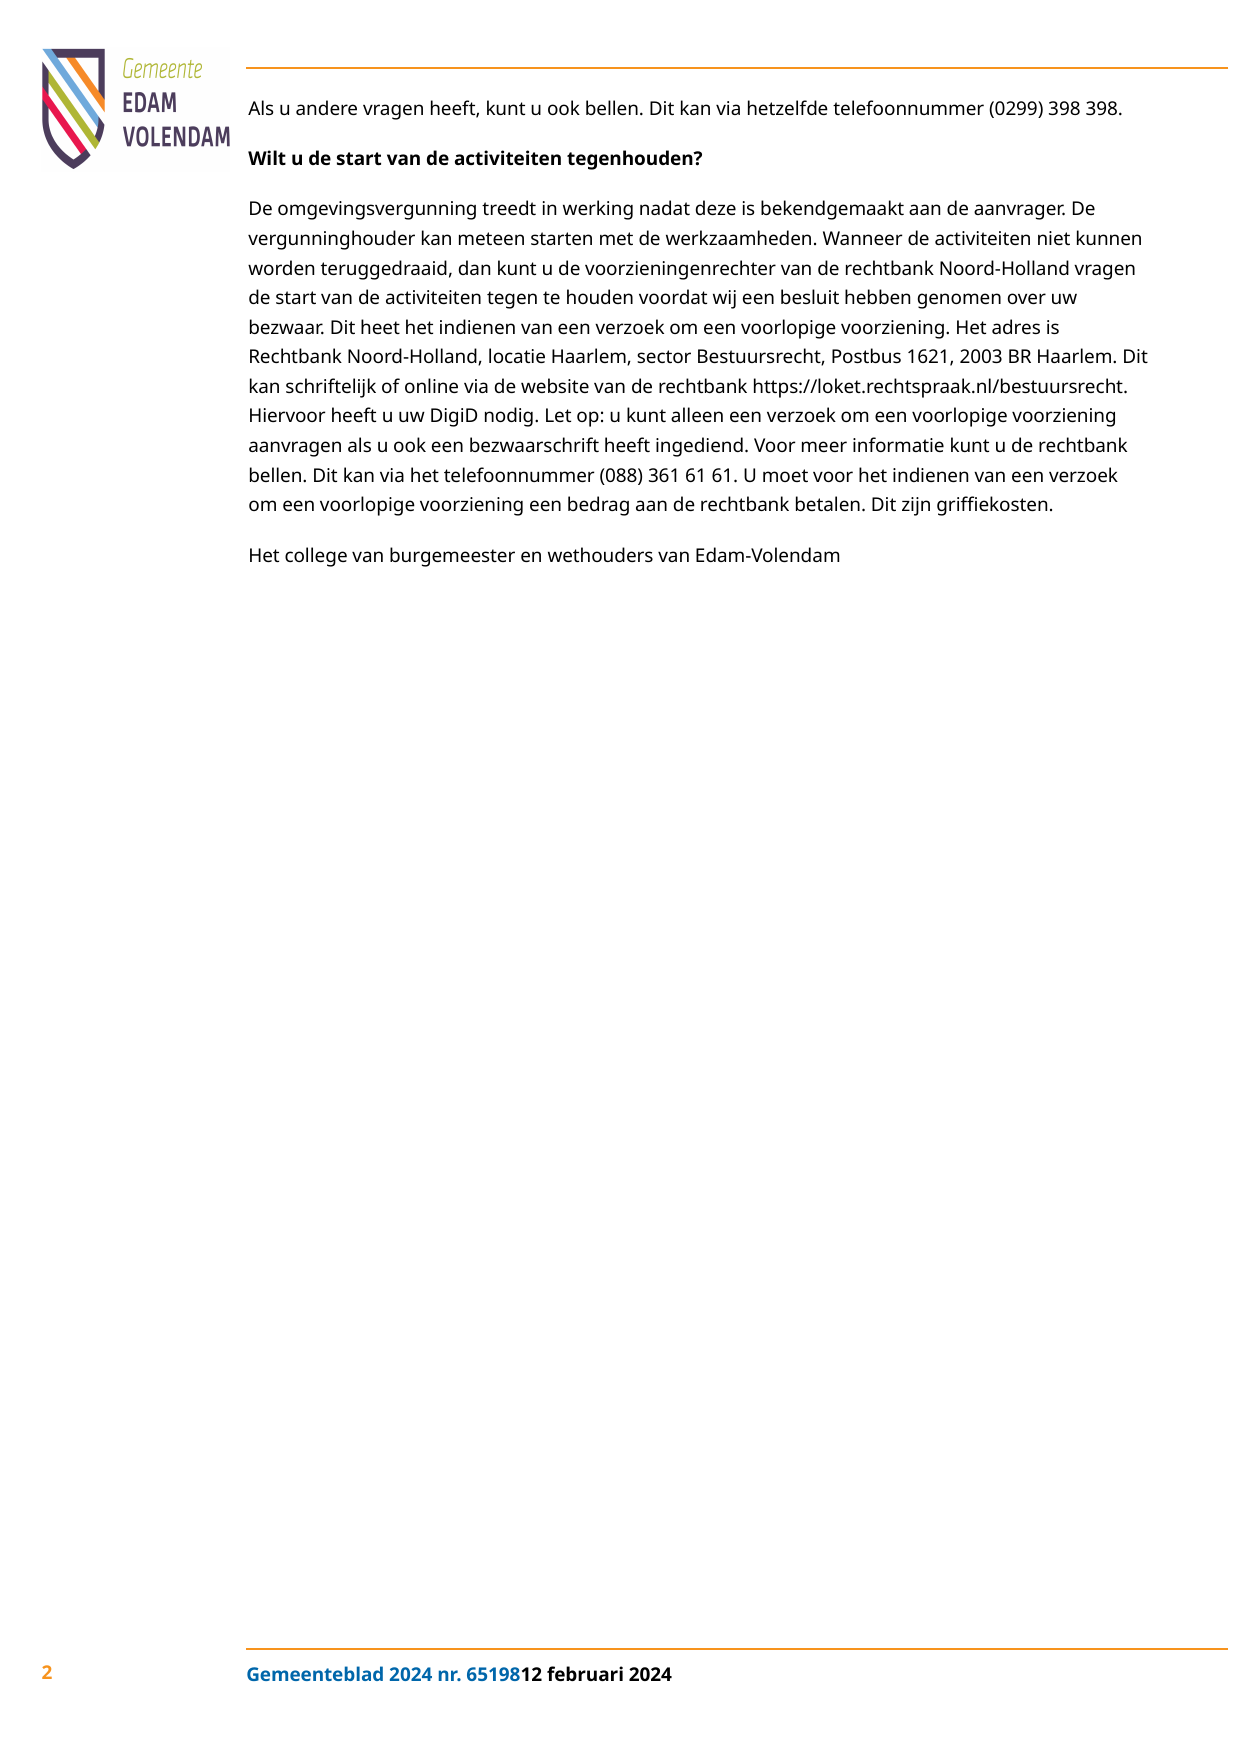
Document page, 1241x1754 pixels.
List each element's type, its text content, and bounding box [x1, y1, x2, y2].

picture [41, 47, 231, 172]
text Wilt u de start van de activiteiten tegenhouden? [248, 145, 1152, 171]
text Als u andere vragen heeft, kunt u ook bellen. Dit kan via hetzelfde telefoonnummer (0299) 398 398. [248, 95, 1152, 121]
text Het college van burgemeester en wethouders van Edam-Volendam [248, 542, 1152, 568]
text De omgevingsvergunning treedt in werking nadat deze is bekendgemaakt aan de aanvrager. De vergunninghouder kan meteen starten met de werkzaamheden. Wanneer de activiteiten niet kunnen worden teruggedraaid, dan kunt u de voorzieningenrechter van de rechtbank Noord-Holland vragen de start van de activiteiten tegen te houden voordat wij een besluit hebben genomen over uw bezwaar. Dit heet het indienen van een verzoek om een voorlopige voorziening. Het adres is Rechtbank Noord-Holland, locatie Haarlem, sector Bestuursrecht, Postbus 1621, 2003 BR Haarlem. Dit kan schriftelijk of online via de website van de rechtbank https://loket.rechtspraak.nl/bestuursrecht. Hiervoor heeft u uw DigiD nodig. Let op: u kunt alleen een verzoek om een voorlopige voorziening aanvragen als u ook een bezwaarschrift heeft ingediend. Voor meer informatie kunt u de rechtbank bellen. Dit kan via het telefoonnummer (088) 361 61 61. U moet voor het indienen van een verzoek om een voorlopige voorziening een bedrag aan de rechtbank betalen. Dit zijn griffiekosten. [248, 196, 1152, 517]
